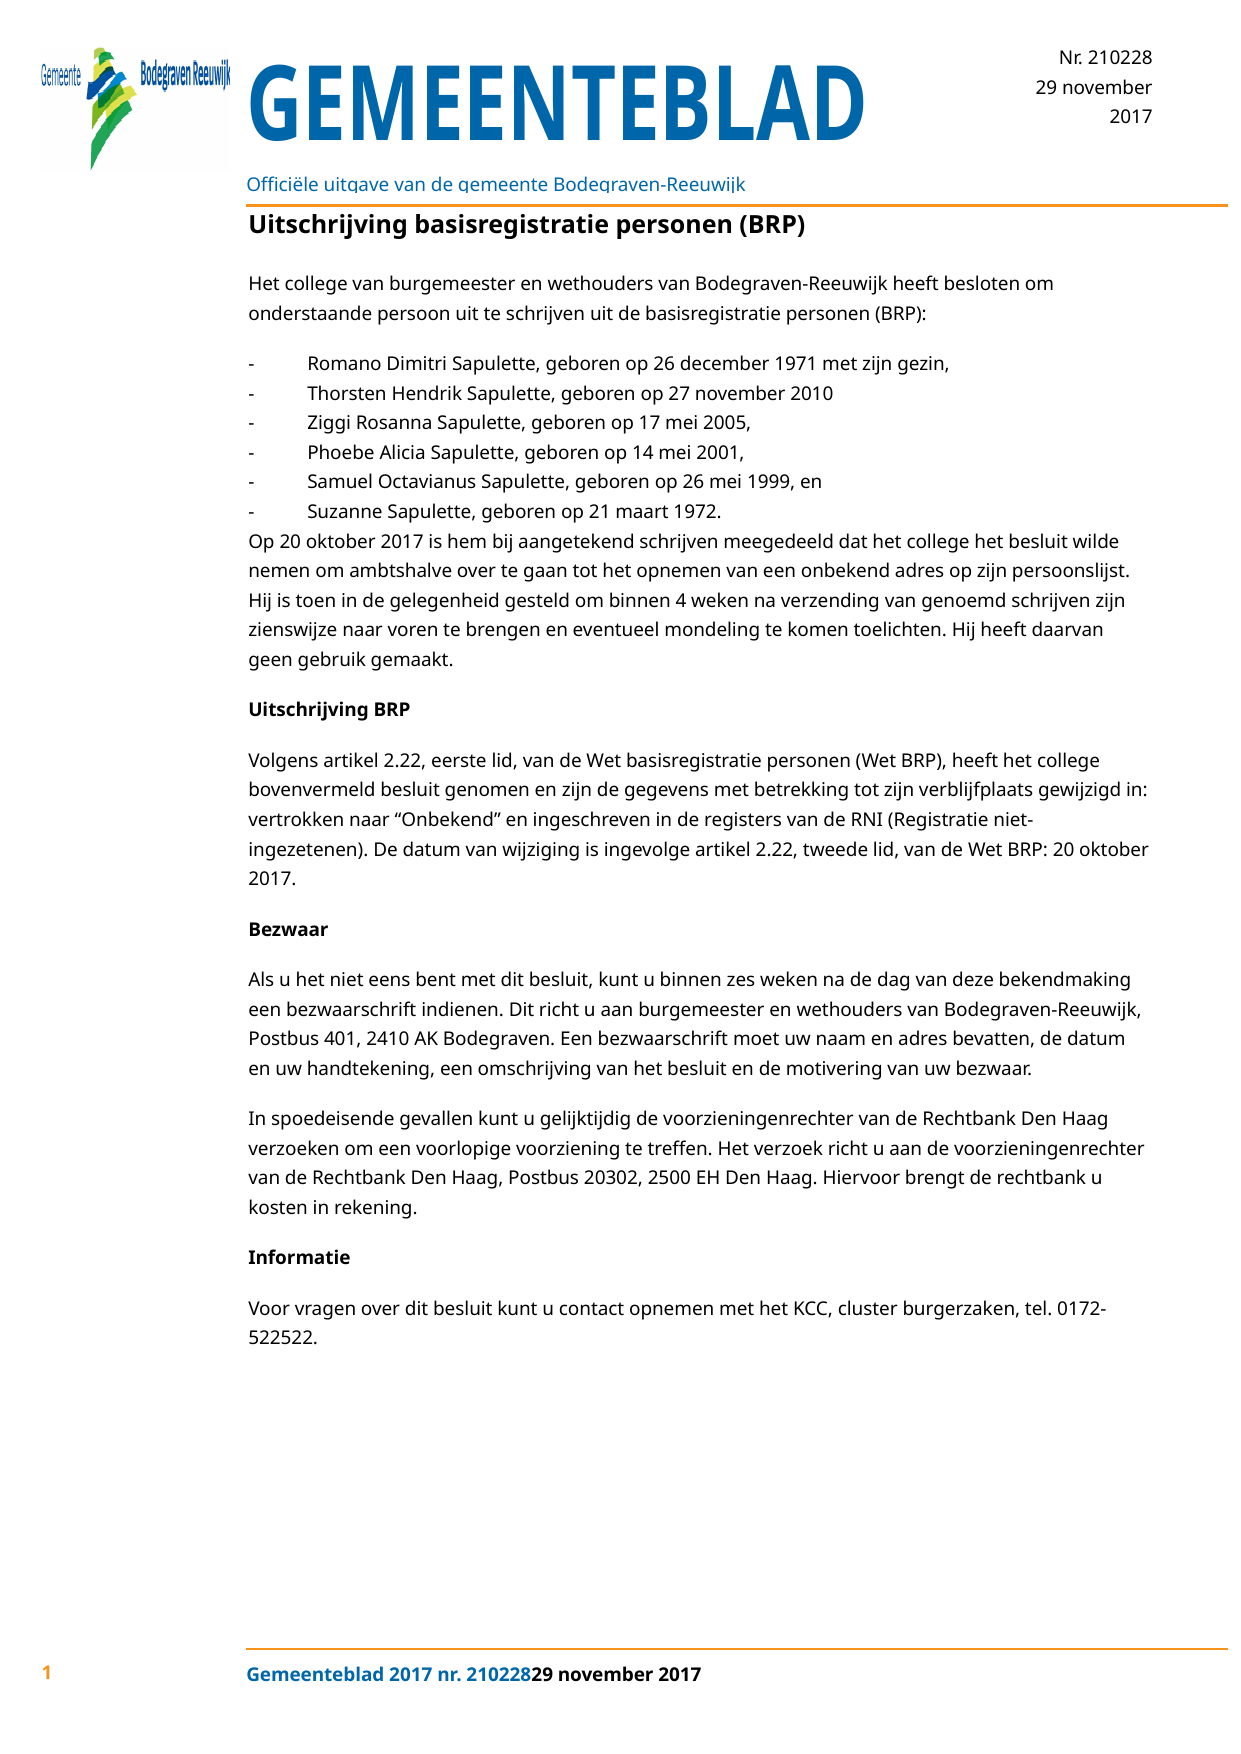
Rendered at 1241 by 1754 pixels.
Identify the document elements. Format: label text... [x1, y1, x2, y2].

text Volgens artikel 2.22, eerste lid, van de Wet basisregistratie personen (Wet BRP), heeft het college bovenvermeld besluit genomen en zijn de gegevens met betrekking tot zijn verblijfplaats gewijzigd in: vertrokken naar “Onbekend” en ingeschreven in de registers van de RNI (Registratie niet-ingezetenen). De datum van wijziging is ingevolge artikel 2.22, tweede lid, van de Wet BRP: 20 oktober 2017. [248, 747, 1152, 891]
text Als u het niet eens bent met dit besluit, kunt u binnen zes weken na de dag van deze bekendmaking een bezwaarschrift indienen. Dit richt u aan burgemeester en wethouders van Bodegraven-Reeuwijk, Postbus 401, 2410 AK Bodegraven. Een bezwaarschrift moet uw naam en adres bevatten, de datum en uw handtekening, een omschrijving van het besluit en de motivering van uw bezwaar. [248, 966, 1152, 1081]
text Uitschrijving BRP [248, 697, 1152, 722]
picture [41, 47, 231, 172]
text Het college van burgemeester en wethouders van Bodegraven-Reeuwijk heeft besloten om onderstaande persoon uit te schrijven uit de basisregistratie personen (BRP): [248, 270, 1152, 326]
text Informatie [248, 1244, 1152, 1270]
text Uitschrijving basisregistratie personen (BRP) [248, 207, 1152, 241]
list Suzanne Sapulette, geboren op 21 maart 1972. [248, 498, 1152, 524]
list Romano Dimitri Sapulette, geboren op 26 december 1971 met zijn gezin, [248, 350, 1152, 376]
text Voor vragen over dit besluit kunt u contact opnemen met het KCC, cluster burgerzaken, tel. 0172-522522. [248, 1295, 1152, 1350]
text In spoedeisende gevallen kunt u gelijktijdig de voorzieningenrechter van de Rechtbank Den Haag verzoeken om een voorlopige voorziening te treffen. Het verzoek richt u aan de voorzieningenrechter van de Rechtbank Den Haag, Postbus 20302, 2500 EH Den Haag. Hiervoor brengt de rechtbank u kosten in rekening. [248, 1105, 1152, 1220]
list Ziggi Rosanna Sapulette, geboren op 17 mei 2005, [248, 409, 1152, 435]
list Phoebe Alicia Sapulette, geboren op 14 mei 2001, [248, 439, 1152, 465]
list Thorsten Hendrik Sapulette, geboren op 27 november 2010 [248, 380, 1152, 406]
text Bezwaar [248, 916, 1152, 941]
text Op 20 oktober 2017 is hem bij aangetekend schrijven meegedeeld dat het college het besluit wilde nemen om ambtshalve over te gaan tot het opnemen van een onbekend adres op zijn persoonslijst. Hij is toen in de gelegenheid gesteld om binnen 4 weken na verzending van genoemd schrijven zijn zienswijze naar voren te brengen en eventueel mondeling te komen toelichten. Hij heeft daarvan geen gebruik gemaakt. [248, 528, 1152, 672]
list Samuel Octavianus Sapulette, geboren op 26 mei 1999, en [248, 469, 1152, 494]
